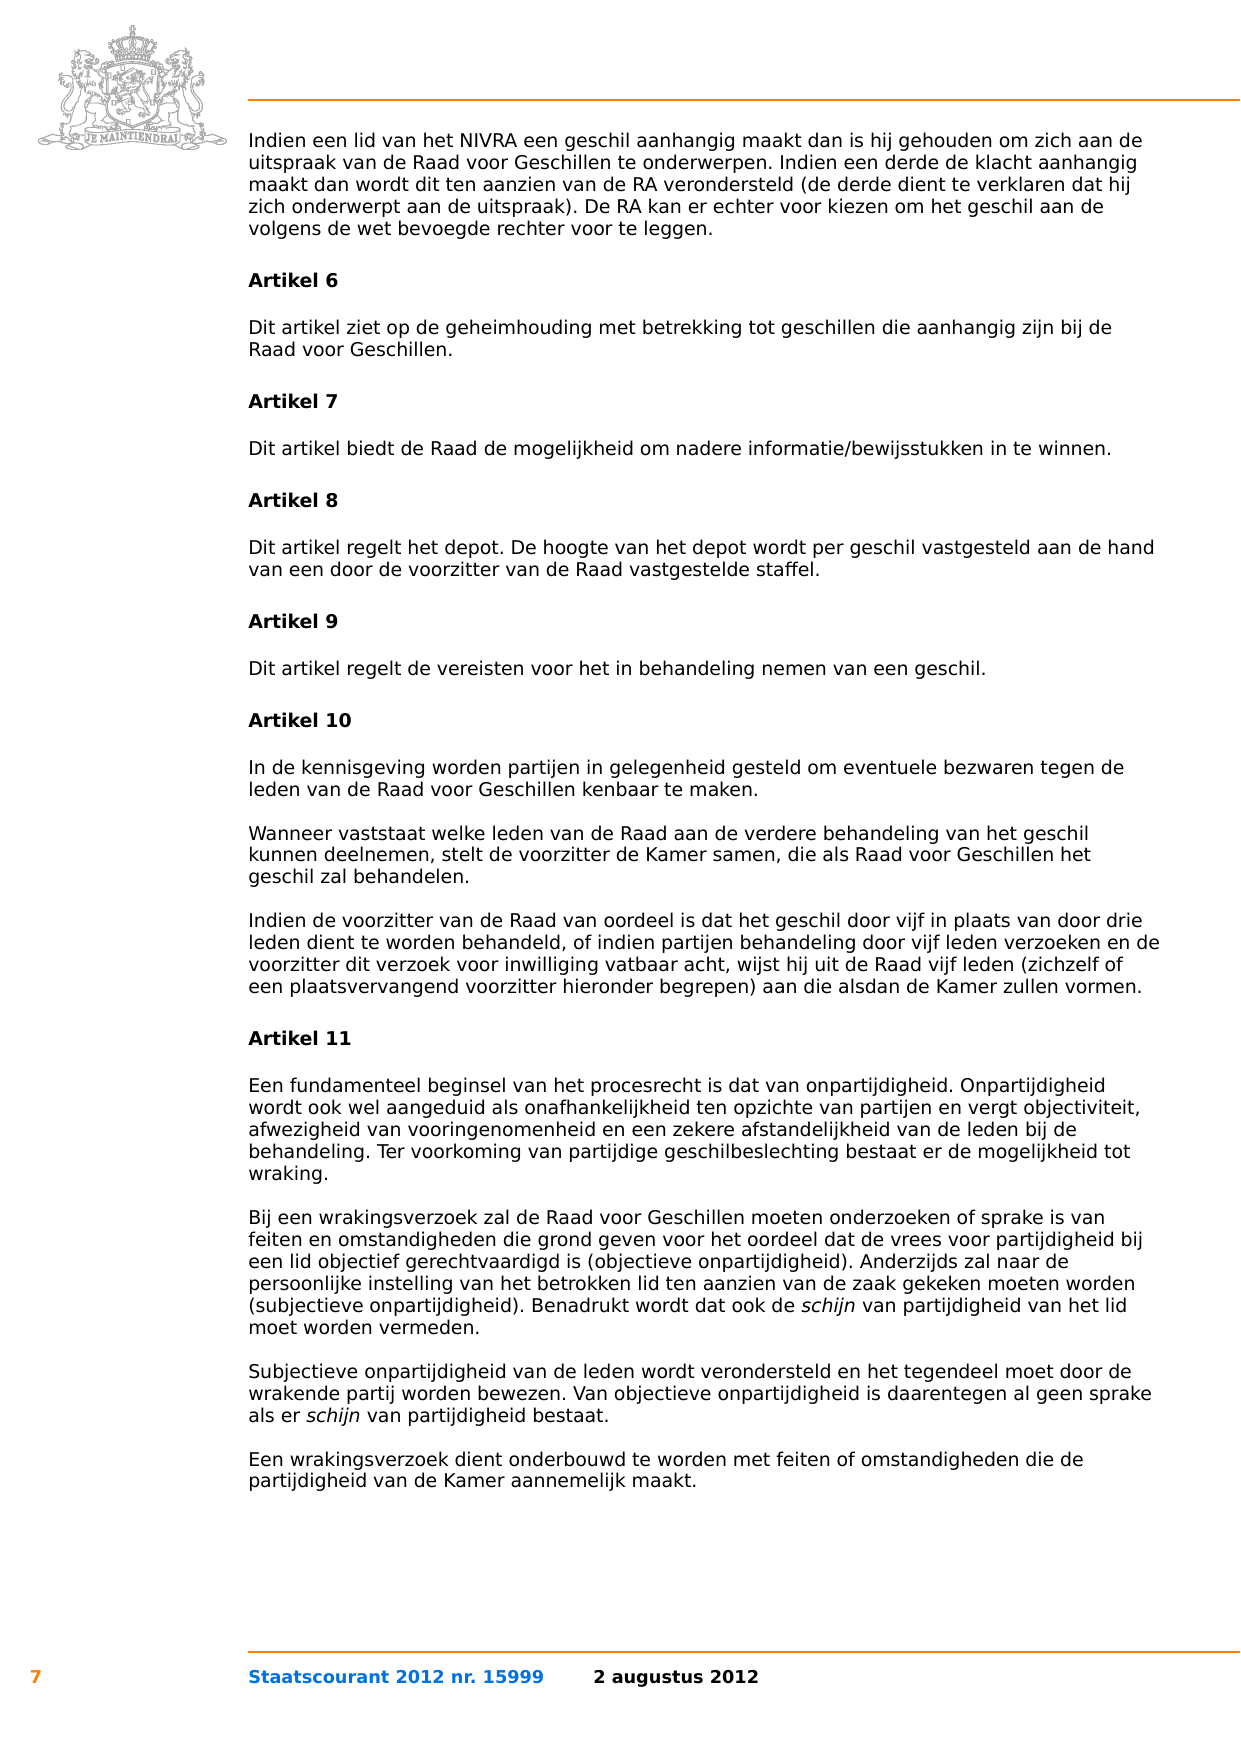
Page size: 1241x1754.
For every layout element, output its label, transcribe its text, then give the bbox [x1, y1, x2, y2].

text Bij een wrakingsverzoek zal de Raad voor Geschillen moeten onderzoeken of sprake is van feiten en omstandigheden die grond geven voor het oordeel dat de vrees voor partijdigheid bij een lid objectief gerechtvaardigd is (objectieve onpartijdigheid). Anderzijds zal naar de persoonlijke instelling van het betrokken lid ten aanzien van de zaak gekeken moeten worden (subjectieve onpartijdigheid). Benadrukt wordt dat ook de schijn van partijdigheid van het lid moet worden vermeden. [248, 1207, 1163, 1339]
subtitle Artikel 8 [248, 490, 1163, 512]
text Indien een lid van het NIVRA een geschil aanhangig maakt dan is hij gehouden om zich aan de uitspraak van de Raad voor Geschillen te onderwerpen. Indien een derde de klacht aanhangig maakt dan wordt dit ten aanzien van de RA verondersteld (de derde dient te verklaren dat hij zich onderwerpt aan de uitspraak). De RA kan er echter voor kiezen om het geschil aan de volgens de wet bevoegde rechter voor te leggen. [248, 130, 1163, 240]
text Dit artikel regelt de vereisten voor het in behandeling nemen van een geschil. [248, 658, 1163, 679]
text In de kennisgeving worden partijen in gelegenheid gesteld om eventuele bezwaren tegen de leden van de Raad voor Geschillen kenbaar te maken. [248, 757, 1163, 801]
text Wanneer vaststaat welke leden van de Raad aan de verdere behandeling van het geschil kunnen deelnemen, stelt de voorzitter de Kamer samen, die als Raad voor Geschillen het geschil zal behandelen. [248, 822, 1163, 888]
picture [38, 25, 227, 150]
subtitle Artikel 7 [248, 391, 1163, 413]
text Dit artikel regelt het depot. De hoogte van het depot wordt per geschil vastgesteld aan de hand van een door de voorzitter van de Raad vastgestelde staffel. [248, 537, 1163, 581]
subtitle Artikel 6 [248, 270, 1163, 292]
text Dit artikel ziet op de geheimhouding met betrekking tot geschillen die aanhangig zijn bij de Raad voor Geschillen. [248, 317, 1163, 361]
text Indien de voorzitter van de Raad van oordeel is dat het geschil door vijf in plaats van door drie leden dient te worden behandeld, of indien partijen behandeling door vijf leden verzoeken en de voorzitter dit verzoek voor inwilliging vatbaar acht, wijst hij uit de Raad vijf leden (zichzelf of een plaatsvervangend voorzitter hieronder begrepen) aan die alsdan de Kamer zullen vormen. [248, 910, 1163, 998]
subtitle Artikel 10 [248, 709, 1163, 732]
text Subjectieve onpartijdigheid van de leden wordt verondersteld en het tegendeel moet door de wrakende partij worden bewezen. Van objectieve onpartijdigheid is daarentegen al geen sprake als er schijn van partijdigheid bestaat. [248, 1361, 1163, 1427]
text Een fundamenteel beginsel van het procesrecht is dat van onpartijdigheid. Onpartijdigheid wordt ook wel aangeduid als onafhankelijkheid ten opzichte van partijen en vergt objectiviteit, afwezigheid van vooringenomenheid en een zekere afstandelijkheid van de leden bij de behandeling. Ter voorkoming van partijdige geschilbeslechting bestaat er de mogelijkheid tot wraking. [248, 1075, 1163, 1185]
subtitle Artikel 11 [248, 1028, 1163, 1050]
subtitle Artikel 9 [248, 611, 1163, 633]
text Een wrakingsverzoek dient onderbouwd te worden met feiten of omstandigheden die de partijdigheid van de Kamer aannemelijk maakt. [248, 1448, 1163, 1492]
text Dit artikel biedt de Raad de mogelijkheid om nadere informatie/bewijsstukken in te winnen. [248, 438, 1163, 460]
